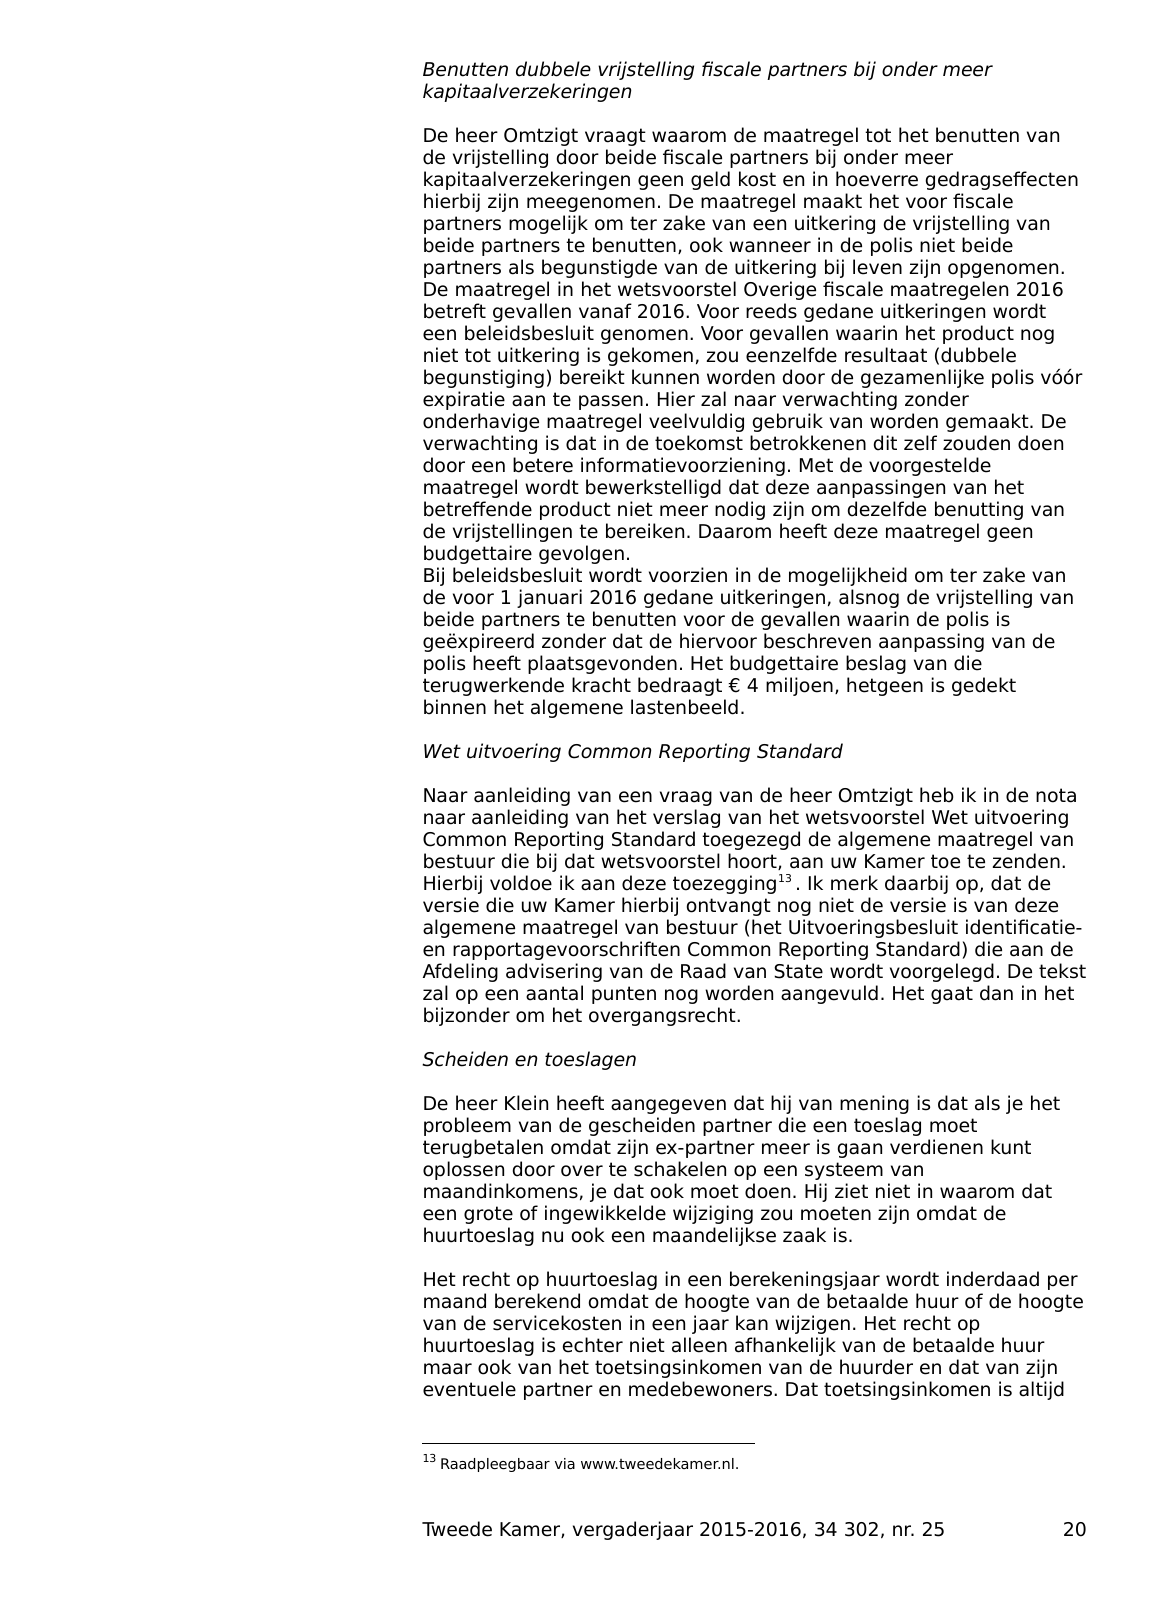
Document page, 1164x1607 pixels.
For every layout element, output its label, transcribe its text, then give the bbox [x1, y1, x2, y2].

subtitle Benutten dubbele vrijstelling fiscale partners bij onder meer kapitaalverzekeringen [422, 59, 1087, 103]
text De heer Klein heeft aangegeven dat hij van mening is dat als je het probleem van de gescheiden partner die een toeslag moet terugbetalen omdat zijn ex-partner meer is gaan verdienen kunt oplossen door over te schakelen op een systeem van maandinkomens, je dat ook moet doen. Hij ziet niet in waarom dat een grote of ingewikkelde wijziging zou moeten zijn omdat de huurtoeslag nu ook een maandelijkse zaak is. [422, 1093, 1087, 1247]
text Naar aanleiding van een vraag van de heer Omtzigt heb ik in de nota naar aanleiding van het verslag van het wetsvoorstel Wet uitvoering Common Reporting Standard toegezegd de algemene maatregel van bestuur die bij dat wetsvoorstel hoort, aan uw Kamer toe te zenden. Hierbij voldoe ik aan deze toezegging. Ik merk daarbij op, dat de versie die uw Kamer hierbij ontvangt nog niet de versie is van deze algemene maatregel van bestuur (het Uitvoeringsbesluit identificatie- en rapportagevoorschriften Common Reporting Standard) die aan de Afdeling advisering van de Raad van State wordt voorgelegd. De tekst zal op een aantal punten nog worden aangevuld. Het gaat dan in het bijzonder om het overgangsrecht. [422, 785, 1087, 1027]
text Het recht op huurtoeslag in een berekeningsjaar wordt inderdaad per maand berekend omdat de hoogte van de betaalde huur of de hoogte van de servicekosten in een jaar kan wijzigen. Het recht op huurtoeslag is echter niet alleen afhankelijk van de betaalde huur maar ook van het toetsingsinkomen van de huurder en dat van zijn eventuele partner en medebewoners. Dat toetsingsinkomen is altijd [422, 1269, 1087, 1401]
subtitle Scheiden en toeslagen [422, 1049, 1087, 1071]
text Bij beleidsbesluit wordt voorzien in de mogelijkheid om ter zake van de voor 1 januari 2016 gedane uitkeringen, alsnog de vrijstelling van beide partners te benutten voor de gevallen waarin de polis is geëxpireerd zonder dat de hiervoor beschreven aanpassing van de polis heeft plaatsgevonden. Het budgettaire beslag van die terugwerkende kracht bedraagt € 4 miljoen, hetgeen is gedekt binnen het algemene lastenbeeld. [422, 565, 1087, 719]
subtitle Wet uitvoering Common Reporting Standard [422, 741, 1087, 763]
text Raadpleegbaar via www.tweedekamer.nl. [422, 1452, 1087, 1474]
text De heer Omtzigt vraagt waarom de maatregel tot het benutten van de vrijstelling door beide fiscale partners bij onder meer kapitaalverzekeringen geen geld kost en in hoeverre gedragseffecten hierbij zijn meegenomen. De maatregel maakt het voor fiscale partners mogelijk om ter zake van een uitkering de vrijstelling van beide partners te benutten, ook wanneer in de polis niet beide partners als begunstigde van de uitkering bij leven zijn opgenomen. De maatregel in het wetsvoorstel Overige fiscale maatregelen 2016 betreft gevallen vanaf 2016. Voor reeds gedane uitkeringen wordt een beleidsbesluit genomen. Voor gevallen waarin het product nog niet tot uitkering is gekomen, zou eenzelfde resultaat (dubbele begunstiging) bereikt kunnen worden door de gezamenlijke polis vóór expiratie aan te passen. Hier zal naar verwachting zonder onderhavige maatregel veelvuldig gebruik van worden gemaakt. De verwachting is dat in de toekomst betrokkenen dit zelf zouden doen door een betere informatievoorziening. Met de voorgestelde maatregel wordt bewerkstelligd dat deze aanpassingen van het betreffende product niet meer nodig zijn om dezelfde benutting van de vrijstellingen te bereiken. Daarom heeft deze maatregel geen budgettaire gevolgen. [422, 125, 1087, 565]
